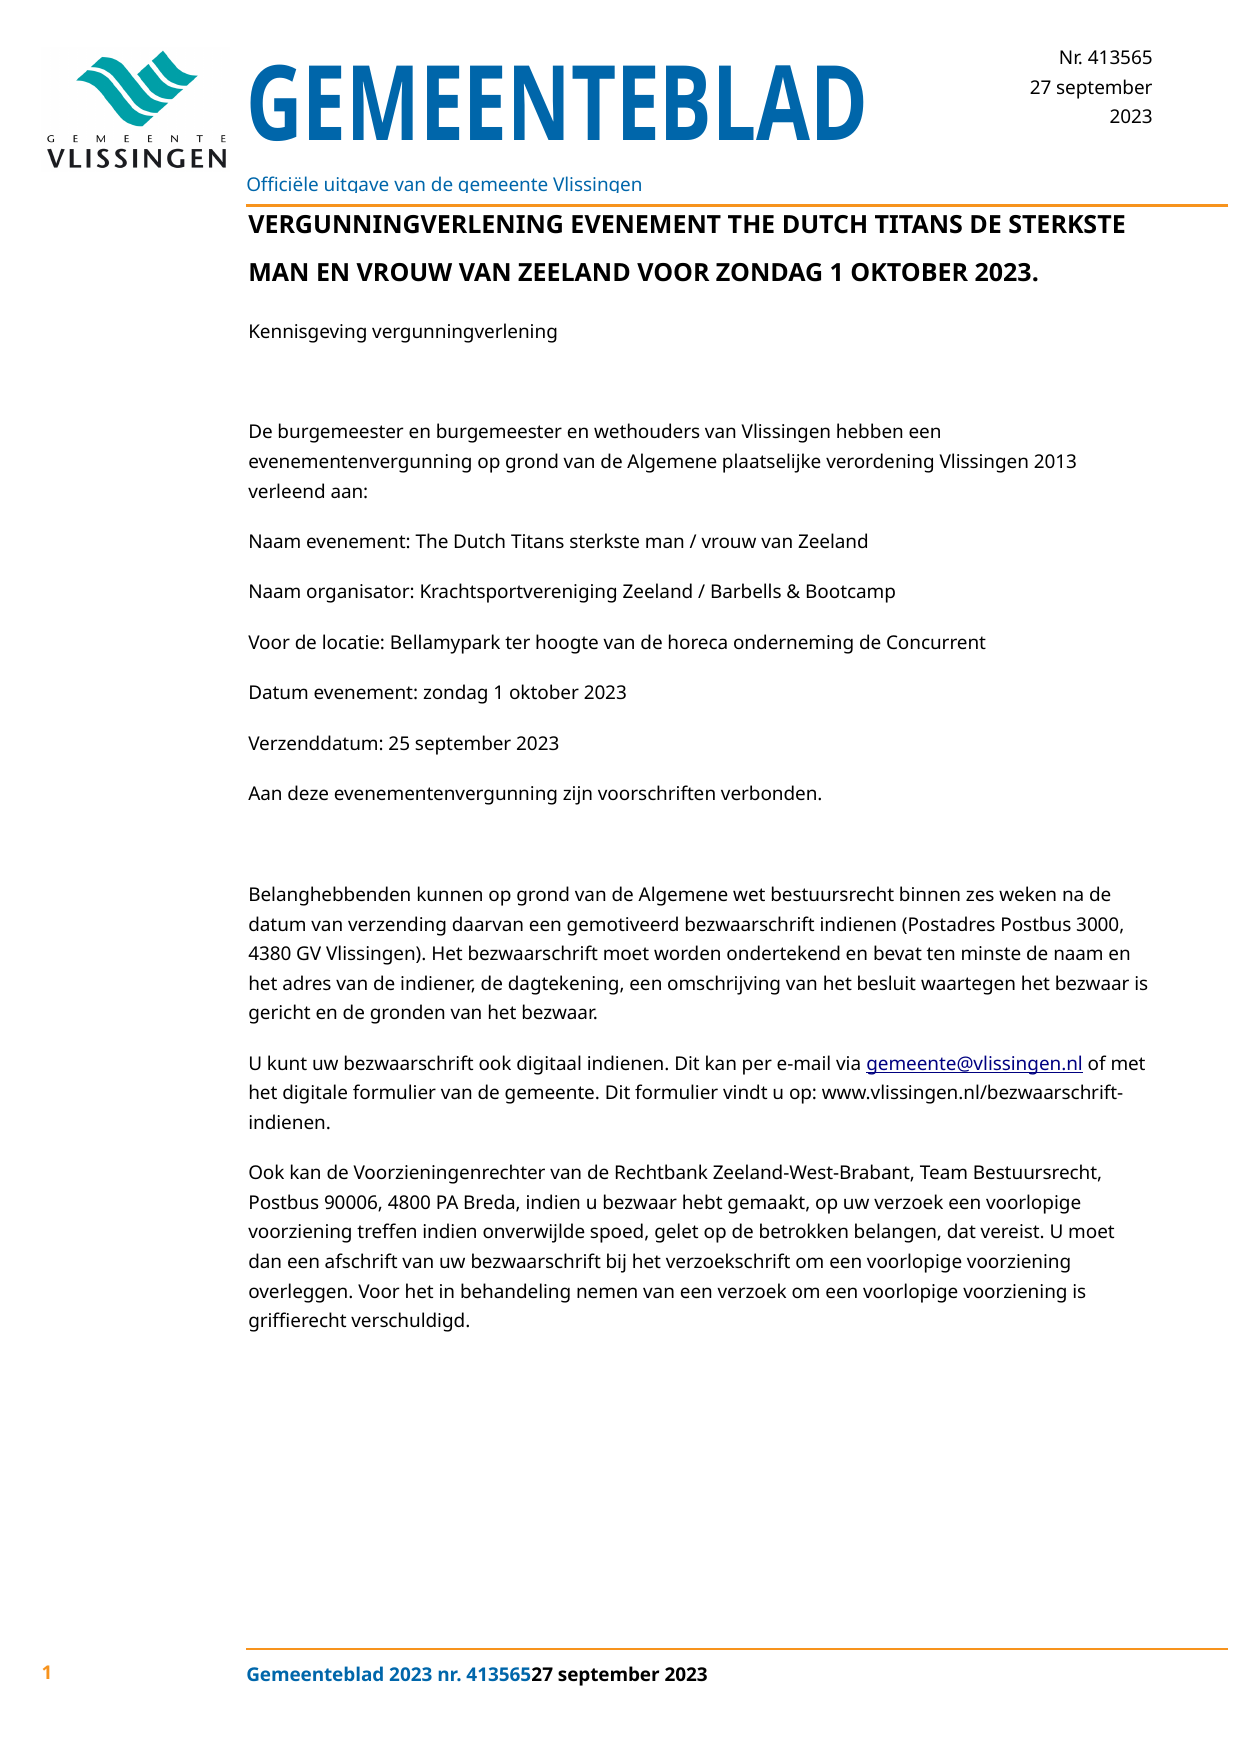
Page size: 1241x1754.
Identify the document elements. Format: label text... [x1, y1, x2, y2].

text VERGUNNINGVERLENING EVENEMENT THE DUTCH TITANS DE STERKSTE MAN EN VROUW VAN ZEELAND VOOR ZONDAG 1 OKTOBER 2023. [248, 207, 1152, 288]
text Verzenddatum: 25 september 2023 [248, 730, 1152, 756]
text Ook kan de Voorzieningenrechter van de Rechtbank Zeeland-West-Brabant, Team Bestuursrecht, Postbus 90006, 4800 PA Breda, indien u bezwaar hebt gemaakt, op uw verzoek een voorlopige voorziening treffen indien onverwijlde spoed, gelet op de betrokken belangen, dat vereist. U moet dan een afschrift van uw bezwaarschrift bij het verzoekschrift om een voorlopige voorziening overleggen. Voor het in behandeling nemen van een verzoek om een voorlopige voorziening is griffierecht verschuldigd. [248, 1159, 1152, 1333]
text Datum evenement: zondag 1 oktober 2023 [248, 679, 1152, 705]
text U kunt uw bezwaarschrift ook digitaal indienen. Dit kan per e-mail via gemeente@vlissingen.nl of met het digitale formulier van de gemeente. Dit formulier vindt u op: www.vlissingen.nl/bezwaarschrift-indienen. [248, 1050, 1152, 1135]
text Voor de locatie: Bellamypark ter hoogte van de horeca onderneming de Concurrent [248, 629, 1152, 655]
text Belanghebbenden kunnen op grond van de Algemene wet bestuursrecht binnen zes weken na de datum van verzending daarvan een gemotiveerd bezwaarschrift indienen (Postadres Postbus 3000, 4380 GV Vlissingen). Het bezwaarschrift moet worden ondertekend en bevat ten minste de naam en het adres van de indiener, de dagtekening, een omschrijving van het besluit waartegen het bezwaar is gericht en de gronden van het bezwaar. [248, 881, 1152, 1025]
text Aan deze evenementenvergunning zijn voorschriften verbonden. [248, 780, 1152, 806]
text Naam organisator: Krachtsportvereniging Zeeland / Barbells & Bootcamp [248, 579, 1152, 604]
text Kennisgeving vergunningverlening [248, 318, 1152, 344]
text De burgemeester en burgemeester en wethouders van Vlissingen hebben een evenementenvergunning op grond van de Algemene plaatselijke verordening Vlissingen 2013 verleend aan: [248, 419, 1152, 504]
picture [41, 47, 231, 172]
text Naam evenement: The Dutch Titans sterkste man / vrouw van Zeeland [248, 528, 1152, 554]
